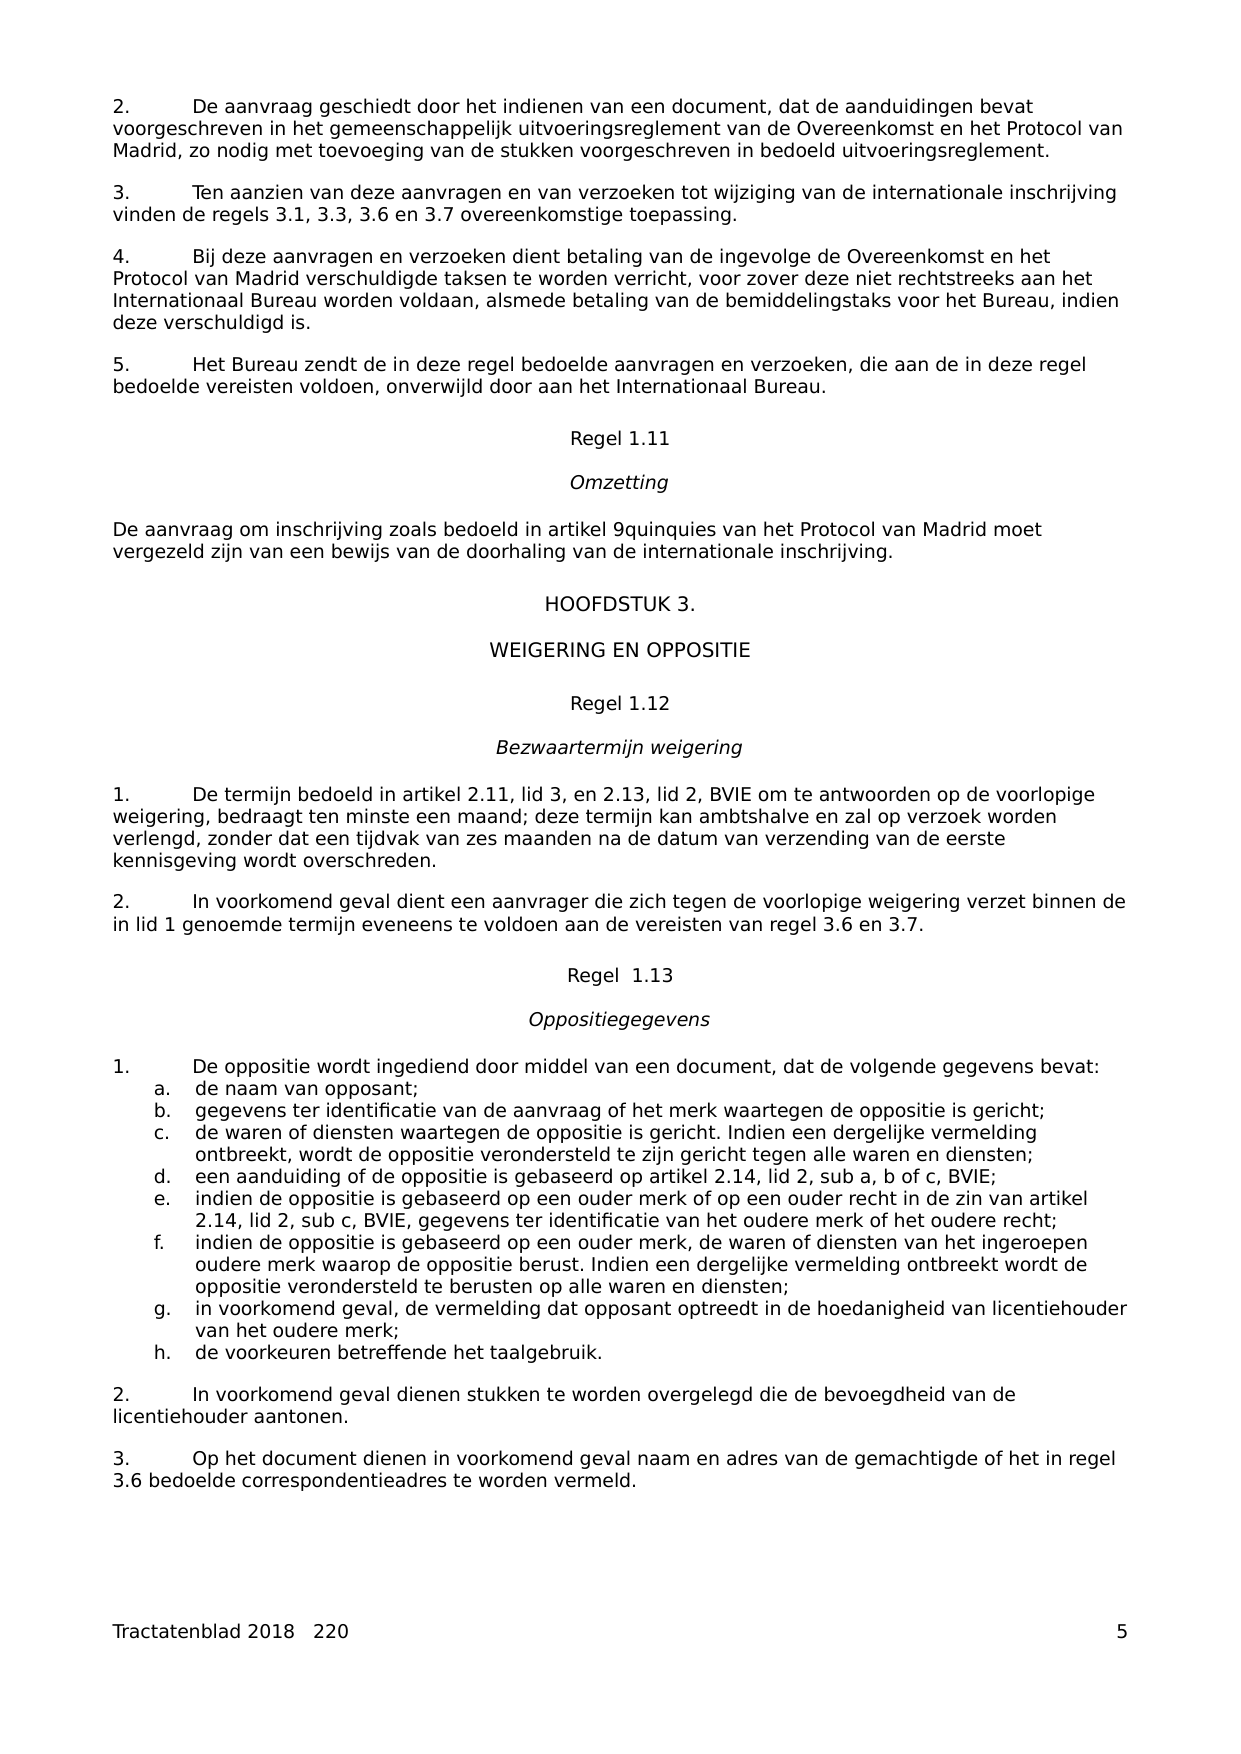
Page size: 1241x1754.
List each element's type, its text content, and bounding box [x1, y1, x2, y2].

text 2. De aanvraag geschiedt door het indienen van een document, dat de aanduidingen bevat voorgeschreven in het gemeenschappelijk uitvoeringsreglement van de Overeenkomst en het Protocol van Madrid, zo nodig met toevoeging van de stukken voorgeschreven in bedoeld uitvoeringsreglement. [112, 96, 1128, 162]
text 2. In voorkomend geval dienen stukken te worden overgelegd die de bevoegdheid van de licentiehouder aantonen. [112, 1384, 1128, 1428]
text 1. De termijn bedoeld in artikel 2.11, lid 3, en 2.13, lid 2, BVIE om te antwoorden op de voorlopige weigering, bedraagt ten minste een maand; deze termijn kan ambtshalve en zal op verzoek worden verlengd, zonder dat een tijdvak van zes maanden na de datum van verzending van de eerste kennisgeving wordt overschreden. [112, 783, 1128, 871]
subtitle Regel 1.11 Omzetting [112, 428, 1128, 494]
text a. de naam van opposant; [153, 1078, 1128, 1100]
text d. een aanduiding of de oppositie is gebaseerd op artikel 2.14, lid 2, sub a, b of c, BVIE; [153, 1166, 1128, 1188]
text 5. Het Bureau zendt de in deze regel bedoelde aanvragen en verzoeken, die aan de in deze regel bedoelde vereisten voldoen, onverwijld door aan het Internationaal Bureau. [112, 354, 1128, 398]
text 3. Ten aanzien van deze aanvragen en van verzoeken tot wijziging van de internationale inschrijving vinden de regels 3.1, 3.3, 3.6 en 3.7 overeenkomstige toepassing. [112, 182, 1128, 226]
text f. indien de oppositie is gebaseerd op een ouder merk, de waren of diensten van het ingeroepen oudere merk waarop de oppositie berust. Indien een dergelijke vermelding ontbreekt wordt de oppositie verondersteld te berusten op alle waren en diensten; [153, 1232, 1128, 1298]
text 1. De oppositie wordt ingediend door middel van een document, dat de volgende gegevens bevat: [112, 1056, 1128, 1078]
text b. gegevens ter identificatie van de aanvraag of het merk waartegen de oppositie is gericht; [153, 1100, 1128, 1122]
subtitle Regel 1.13 Oppositiegegevens [112, 965, 1128, 1031]
text 3. Op het document dienen in voorkomend geval naam en adres van de gemachtigde of het in regel 3.6 bedoelde correspondentieadres te worden vermeld. [112, 1448, 1128, 1492]
text 2. In voorkomend geval dient een aanvrager die zich tegen de voorlopige weigering verzet binnen de in lid 1 genoemde termijn eveneens te voldoen aan de vereisten van regel 3.6 en 3.7. [112, 891, 1128, 935]
subtitle HOOFDSTUK 3. WEIGERING EN OPPOSITIE [112, 593, 1128, 663]
text g. in voorkomend geval, de vermelding dat opposant optreedt in de hoedanigheid van licentiehouder van het oudere merk; [153, 1298, 1128, 1342]
text e. indien de oppositie is gebaseerd op een ouder merk of op een ouder recht in de zin van artikel 2.14, lid 2, sub c, BVIE, gegevens ter identificatie van het oudere merk of het oudere recht; [153, 1188, 1128, 1232]
text h. de voorkeuren betreffende het taalgebruik. [153, 1342, 1128, 1364]
text De aanvraag om inschrijving zoals bedoeld in artikel 9quinquies van het Protocol van Madrid moet vergezeld zijn van een bewijs van de doorhaling van de internationale inschrijving. [112, 519, 1128, 563]
subtitle Regel 1.12 Bezwaartermijn weigering [112, 693, 1128, 758]
text 4. Bij deze aanvragen en verzoeken dient betaling van de ingevolge de Overeenkomst en het Protocol van Madrid verschuldigde taksen te worden verricht, voor zover deze niet rechtstreeks aan het Internationaal Bureau worden voldaan, alsmede betaling van de bemiddelingstaks voor het Bureau, indien deze verschuldigd is. [112, 246, 1128, 334]
text c. de waren of diensten waartegen de oppositie is gericht. Indien een dergelijke vermelding ontbreekt, wordt de oppositie verondersteld te zijn gericht tegen alle waren en diensten; [153, 1122, 1128, 1166]
